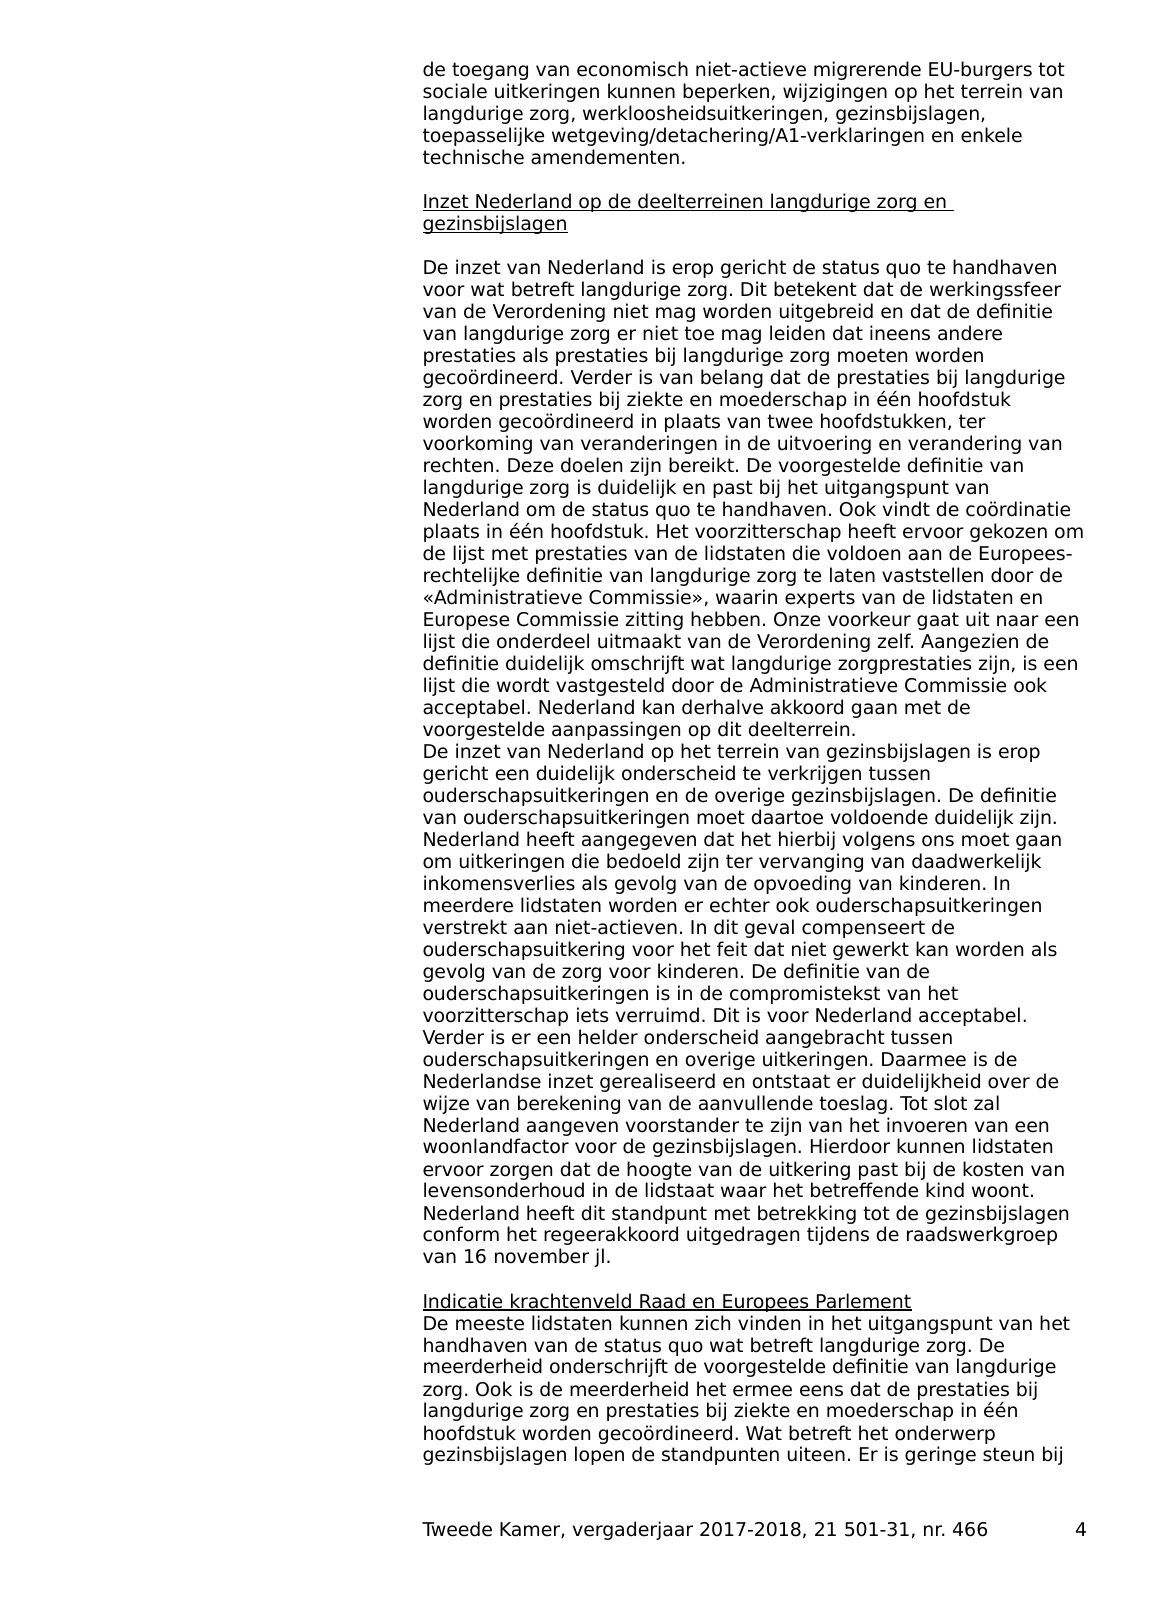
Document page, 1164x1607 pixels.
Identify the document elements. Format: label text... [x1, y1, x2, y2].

text De meeste lidstaten kunnen zich vinden in het uitgangspunt van het handhaven van de status quo wat betreft langdurige zorg. De meerderheid onderschrijft de voorgestelde definitie van langdurige zorg. Ook is de meerderheid het ermee eens dat de prestaties bij langdurige zorg en prestaties bij ziekte en moederschap in één hoofdstuk worden gecoördineerd. Wat betreft het onderwerp gezinsbijslagen lopen de standpunten uiteen. Er is geringe steun bij [422, 1312, 1087, 1466]
subtitle Inzet Nederland op de deelterreinen langdurige zorg en gezinsbijslagen [422, 191, 1087, 235]
text de toegang van economisch niet-actieve migrerende EU-burgers tot sociale uitkeringen kunnen beperken, wijzigingen op het terrein van langdurige zorg, werkloosheidsuitkeringen, gezinsbijslagen, toepasselijke wetgeving/detachering/A1-verklaringen en enkele technische amendementen. [422, 59, 1087, 169]
text De inzet van Nederland op het terrein van gezinsbijslagen is erop gericht een duidelijk onderscheid te verkrijgen tussen ouderschapsuitkeringen en de overige gezinsbijslagen. De definitie van ouderschapsuitkeringen moet daartoe voldoende duidelijk zijn. Nederland heeft aangegeven dat het hierbij volgens ons moet gaan om uitkeringen die bedoeld zijn ter vervanging van daadwerkelijk inkomensverlies als gevolg van de opvoeding van kinderen. In meerdere lidstaten worden er echter ook ouderschapsuitkeringen verstrekt aan niet-actieven. In dit geval compenseert de ouderschapsuitkering voor het feit dat niet gewerkt kan worden als gevolg van de zorg voor kinderen. De definitie van de ouderschapsuitkeringen is in de compromistekst van het voorzitterschap iets verruimd. Dit is voor Nederland acceptabel. Verder is er een helder onderscheid aangebracht tussen ouderschapsuitkeringen en overige uitkeringen. Daarmee is de Nederlandse inzet gerealiseerd en ontstaat er duidelijkheid over de wijze van berekening van de aanvullende toeslag. Tot slot zal Nederland aangeven voorstander te zijn van het invoeren van een woonlandfactor voor de gezinsbijslagen. Hierdoor kunnen lidstaten ervoor zorgen dat de hoogte van de uitkering past bij de kosten van levensonderhoud in de lidstaat waar het betreffende kind woont. Nederland heeft dit standpunt met betrekking tot de gezinsbijslagen conform het regeerakkoord uitgedragen tijdens de raadswerkgroep van 16 november jl. [422, 741, 1087, 1268]
subtitle Indicatie krachtenveld Raad en Europees Parlement [422, 1291, 1087, 1312]
text De inzet van Nederland is erop gericht de status quo te handhaven voor wat betreft langdurige zorg. Dit betekent dat de werkingssfeer van de Verordening niet mag worden uitgebreid en dat de definitie van langdurige zorg er niet toe mag leiden dat ineens andere prestaties als prestaties bij langdurige zorg moeten worden gecoördineerd. Verder is van belang dat de prestaties bij langdurige zorg en prestaties bij ziekte en moederschap in één hoofdstuk worden gecoördineerd in plaats van twee hoofdstukken, ter voorkoming van veranderingen in de uitvoering en verandering van rechten. Deze doelen zijn bereikt. De voorgestelde definitie van langdurige zorg is duidelijk en past bij het uitgangspunt van Nederland om de status quo te handhaven. Ook vindt de coördinatie plaats in één hoofdstuk. Het voorzitterschap heeft ervoor gekozen om de lijst met prestaties van de lidstaten die voldoen aan de Europees-rechtelijke definitie van langdurige zorg te laten vaststellen door de «Administratieve Commissie», waarin experts van de lidstaten en Europese Commissie zitting hebben. Onze voorkeur gaat uit naar een lijst die onderdeel uitmaakt van de Verordening zelf. Aangezien de definitie duidelijk omschrijft wat langdurige zorgprestaties zijn, is een lijst die wordt vastgesteld door de Administratieve Commissie ook acceptabel. Nederland kan derhalve akkoord gaan met de voorgestelde aanpassingen op dit deelterrein. [422, 257, 1087, 741]
